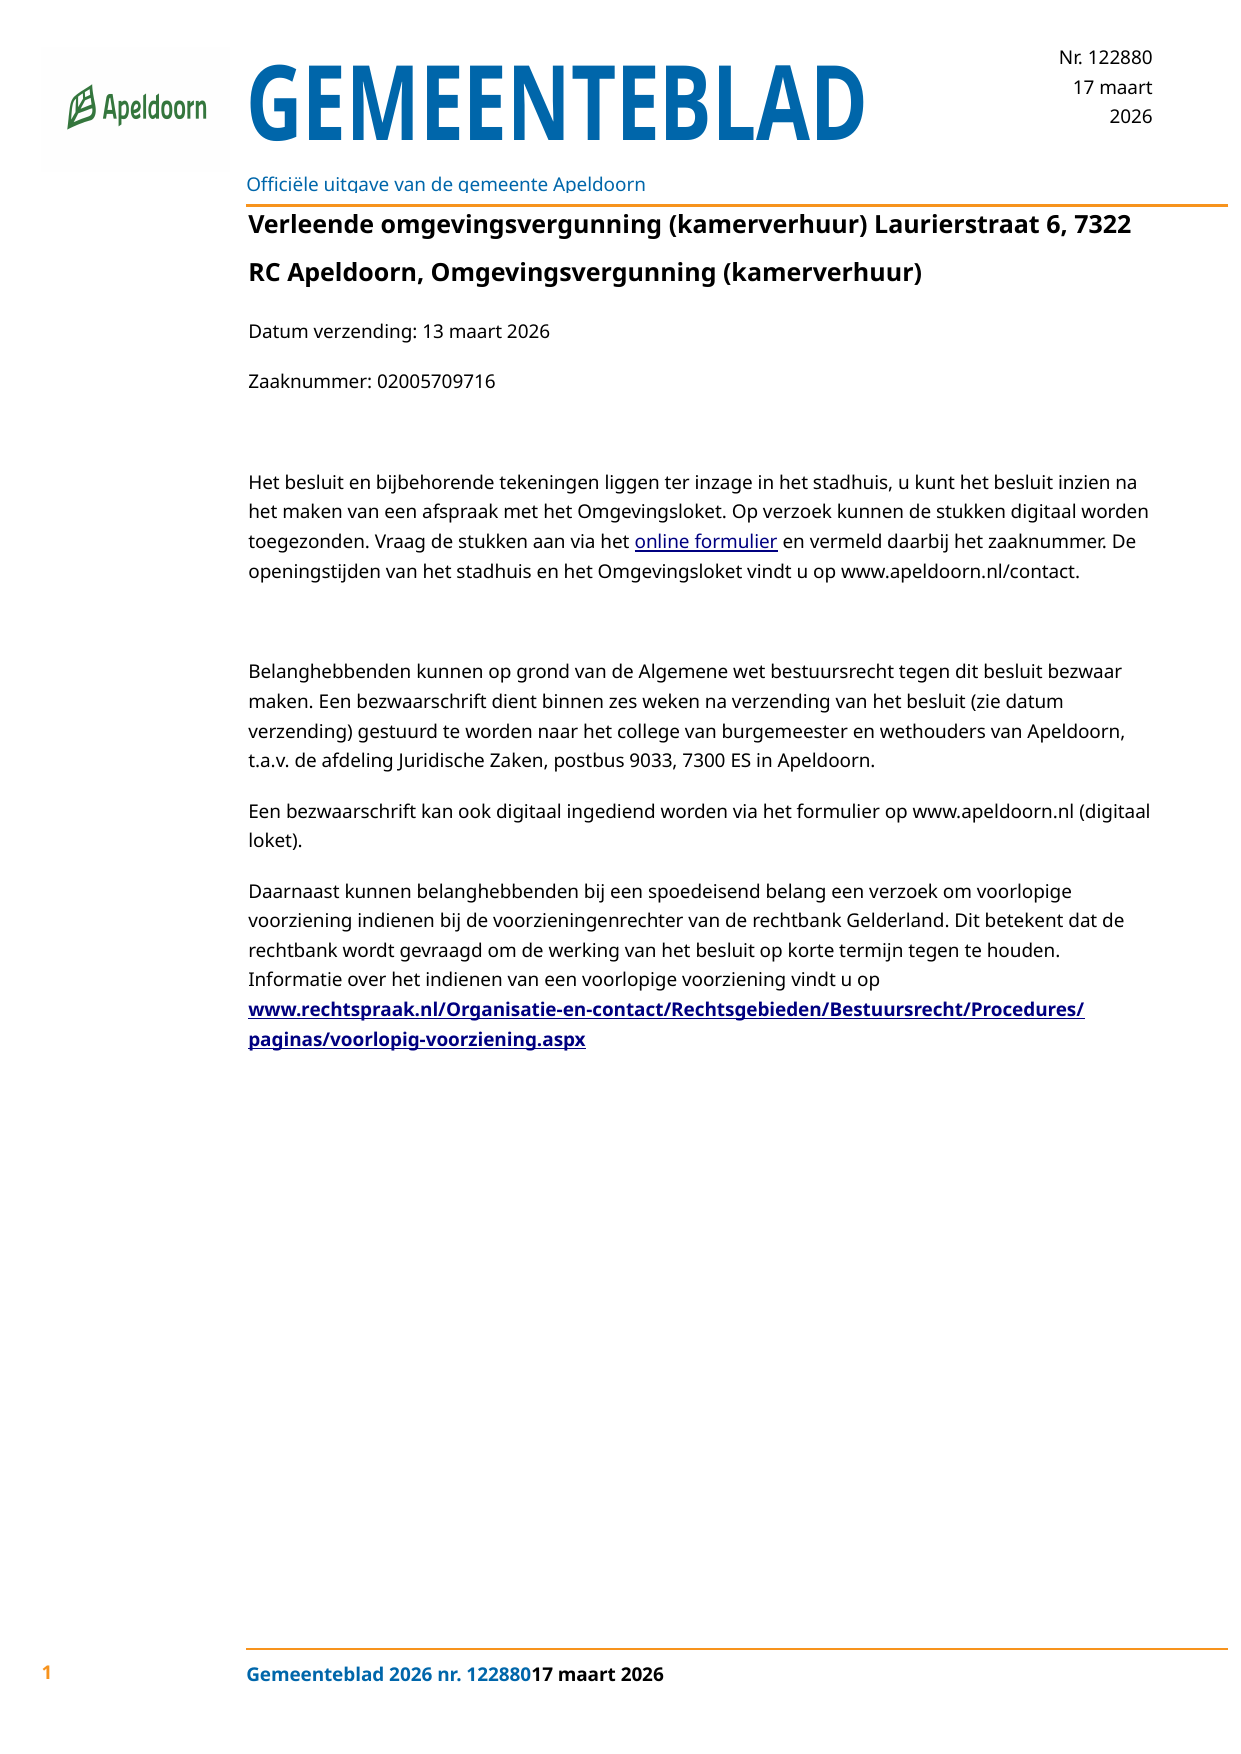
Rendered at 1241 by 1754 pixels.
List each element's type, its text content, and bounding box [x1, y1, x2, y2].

text Daarnaast kunnen belanghebbenden bij een spoedeisend belang een verzoek om voorlopige voorziening indienen bij de voorzieningenrechter van de rechtbank Gelderland. Dit betekent dat de rechtbank wordt gevraagd om de werking van het besluit op korte termijn tegen te houden. Informatie over het indienen van een voorlopige voorziening vindt u op www.rechtspraak.nl/Organisatie-en-contact/Rechtsgebieden/Bestuursrecht/Procedures/paginas/voorlopig-voorziening.aspx [248, 878, 1152, 1052]
text Datum verzending: 13 maart 2026 [248, 318, 1152, 344]
picture [41, 47, 231, 172]
text Verleende omgevingsvergunning (kamerverhuur) Laurierstraat 6, 7322 RC Apeldoorn, Omgevingsvergunning (kamerverhuur) [248, 207, 1152, 288]
text Een bezwaarschrift kan ook digitaal ingediend worden via het formulier op www.apeldoorn.nl (digitaal loket). [248, 798, 1152, 853]
text Belanghebbenden kunnen op grond van de Algemene wet bestuursrecht tegen dit besluit bezwaar maken. Een bezwaarschrift dient binnen zes weken na verzending van het besluit (zie datum verzending) gestuurd te worden naar het college van burgemeester en wethouders van Apeldoorn, t.a.v. de afdeling Juridische Zaken, postbus 9033, 7300 ES in Apeldoorn. [248, 659, 1152, 773]
text Het besluit en bijbehorende tekeningen liggen ter inzage in het stadhuis, u kunt het besluit inzien na het maken van een afspraak met het Omgevingsloket. Op verzoek kunnen de stukken digitaal worden toegezonden. Vraag de stukken aan via het online formulier en vermeld daarbij het zaaknummer. De openingstijden van het stadhuis en het Omgevingsloket vindt u op www.apeldoorn.nl/contact. [248, 469, 1152, 584]
text Zaaknummer: 02005709716 [248, 368, 1152, 394]
